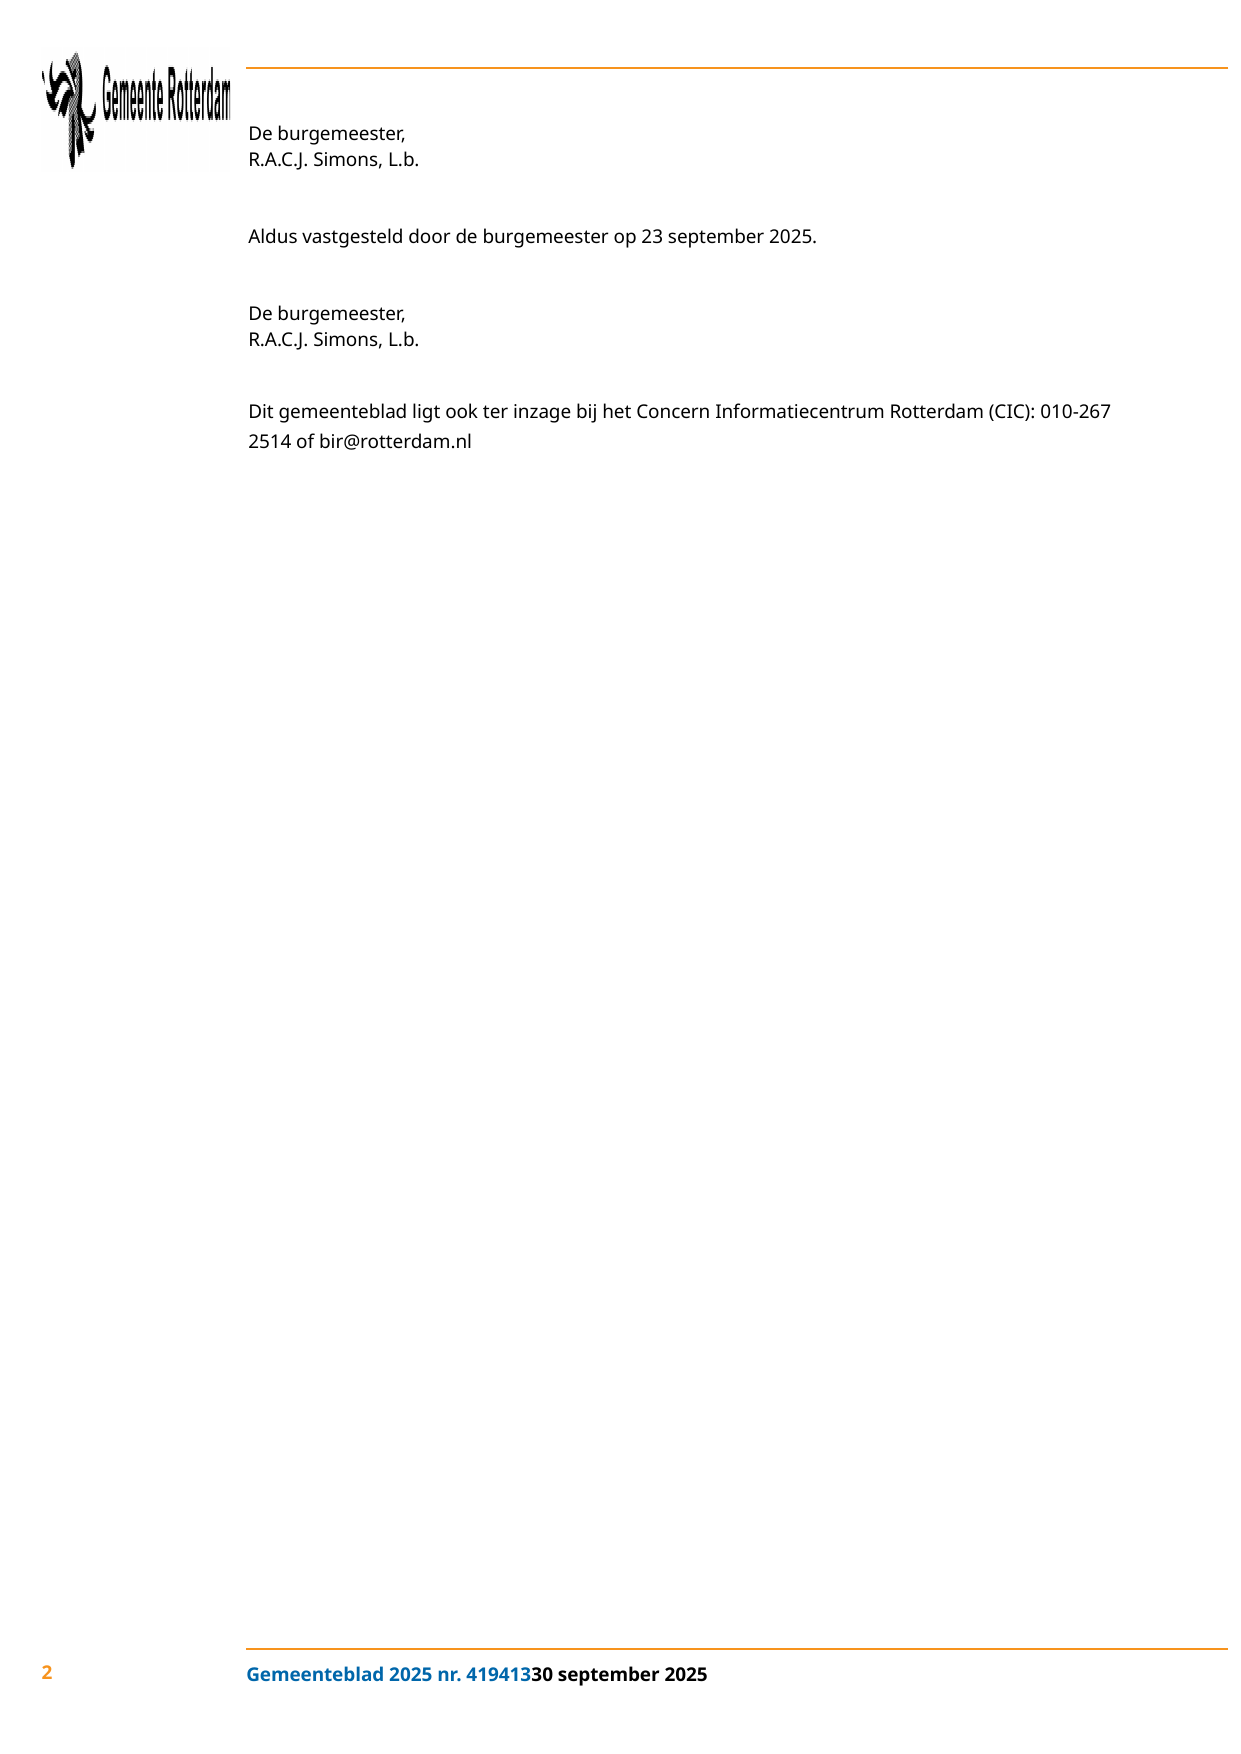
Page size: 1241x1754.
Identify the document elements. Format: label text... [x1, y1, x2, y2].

text De burgemeester, [248, 121, 1152, 146]
text R.A.C.J. Simons, L.b. [248, 146, 1152, 172]
picture [41, 47, 231, 172]
text De burgemeester, [248, 301, 1152, 326]
text Aldus vastgesteld door de burgemeester op 23 september 2025. [248, 223, 1152, 249]
text Dit gemeenteblad ligt ook ter inzage bij het Concern Informatiecentrum Rotterdam (CIC): 010-267 2514 of bir@rotterdam.nl [248, 399, 1152, 454]
text R.A.C.J. Simons, L.b. [248, 326, 1152, 352]
